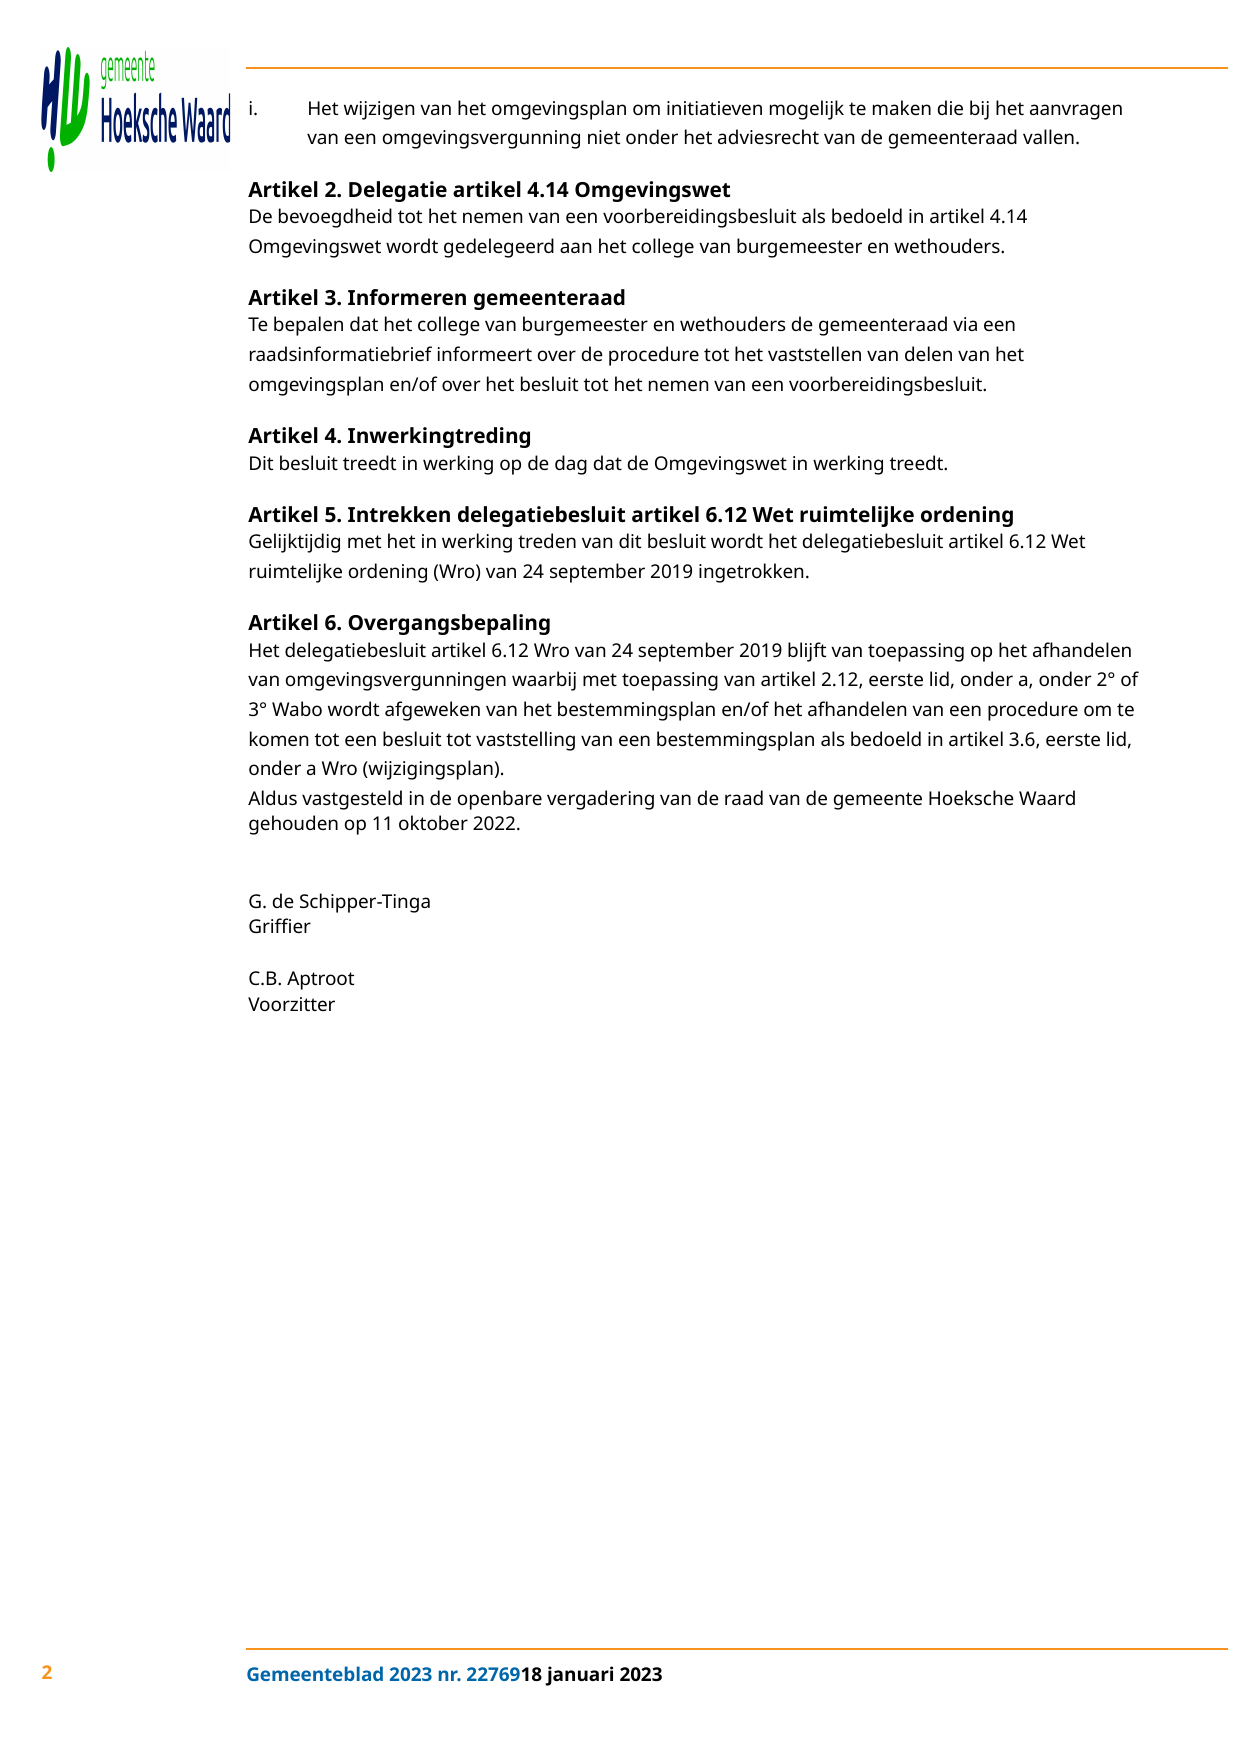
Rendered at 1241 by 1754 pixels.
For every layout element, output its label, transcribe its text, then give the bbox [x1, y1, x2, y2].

picture [41, 47, 231, 172]
text Voorzitter [248, 991, 1152, 1016]
text Te bepalen dat het college van burgemeester en wethouders de gemeenteraad via een raadsinformatiebrief informeert over de procedure tot het vaststellen van delen van het omgevingsplan en/of over het besluit tot het nemen van een voorbereidingsbesluit. [248, 312, 1152, 397]
text De bevoegdheid tot het nemen van een voorbereidingsbesluit als bedoeld in artikel 4.14 Omgevingswet wordt gedelegeerd aan het college van burgemeester en wethouders. [248, 203, 1152, 258]
text Gelijktijdig met het in werking treden van dit besluit wordt het delegatiebesluit artikel 6.12 Wet ruimtelijke ordening (Wro) van 24 september 2019 ingetrokken. [248, 528, 1152, 584]
text Griffier [248, 913, 1152, 939]
text C.B. Aptroot [248, 965, 1152, 991]
list Het wijzigen van het omgevingsplan om initiatieven mogelijk te maken die bij het aanvragen van een omgevingsvergunning niet onder het adviesrecht van de gemeenteraad vallen. [248, 95, 1152, 150]
text Aldus vastgesteld in de openbare vergadering van de raad van de gemeente Hoeksche Waard gehouden op 11 oktober 2022. [248, 785, 1152, 836]
text Artikel 4. Inwerkingtreding [248, 421, 1152, 450]
text G. de Schipper-Tinga [248, 888, 1152, 913]
text Artikel 3. Informeren gemeenteraad [248, 283, 1152, 312]
text Dit besluit treedt in werking op de dag dat de Omgevingswet in werking treedt. [248, 450, 1152, 475]
text Artikel 5. Intrekken delegatiebesluit artikel 6.12 Wet ruimtelijke ordening [248, 500, 1152, 528]
text Het delegatiebesluit artikel 6.12 Wro van 24 september 2019 blijft van toepassing op het afhandelen van omgevingsvergunningen waarbij met toepassing van artikel 2.12, eerste lid, onder a, onder 2° of 3° Wabo wordt afgeweken van het bestemmingsplan en/of het afhandelen van een procedure om te komen tot een besluit tot vaststelling van een bestemmingsplan als bedoeld in artikel 3.6, eerste lid, onder a Wro (wijzigingsplan). [248, 637, 1152, 781]
text Artikel 6. Overgangsbepaling [248, 608, 1152, 637]
text Artikel 2. Delegatie artikel 4.14 Omgevingswet [248, 175, 1152, 203]
